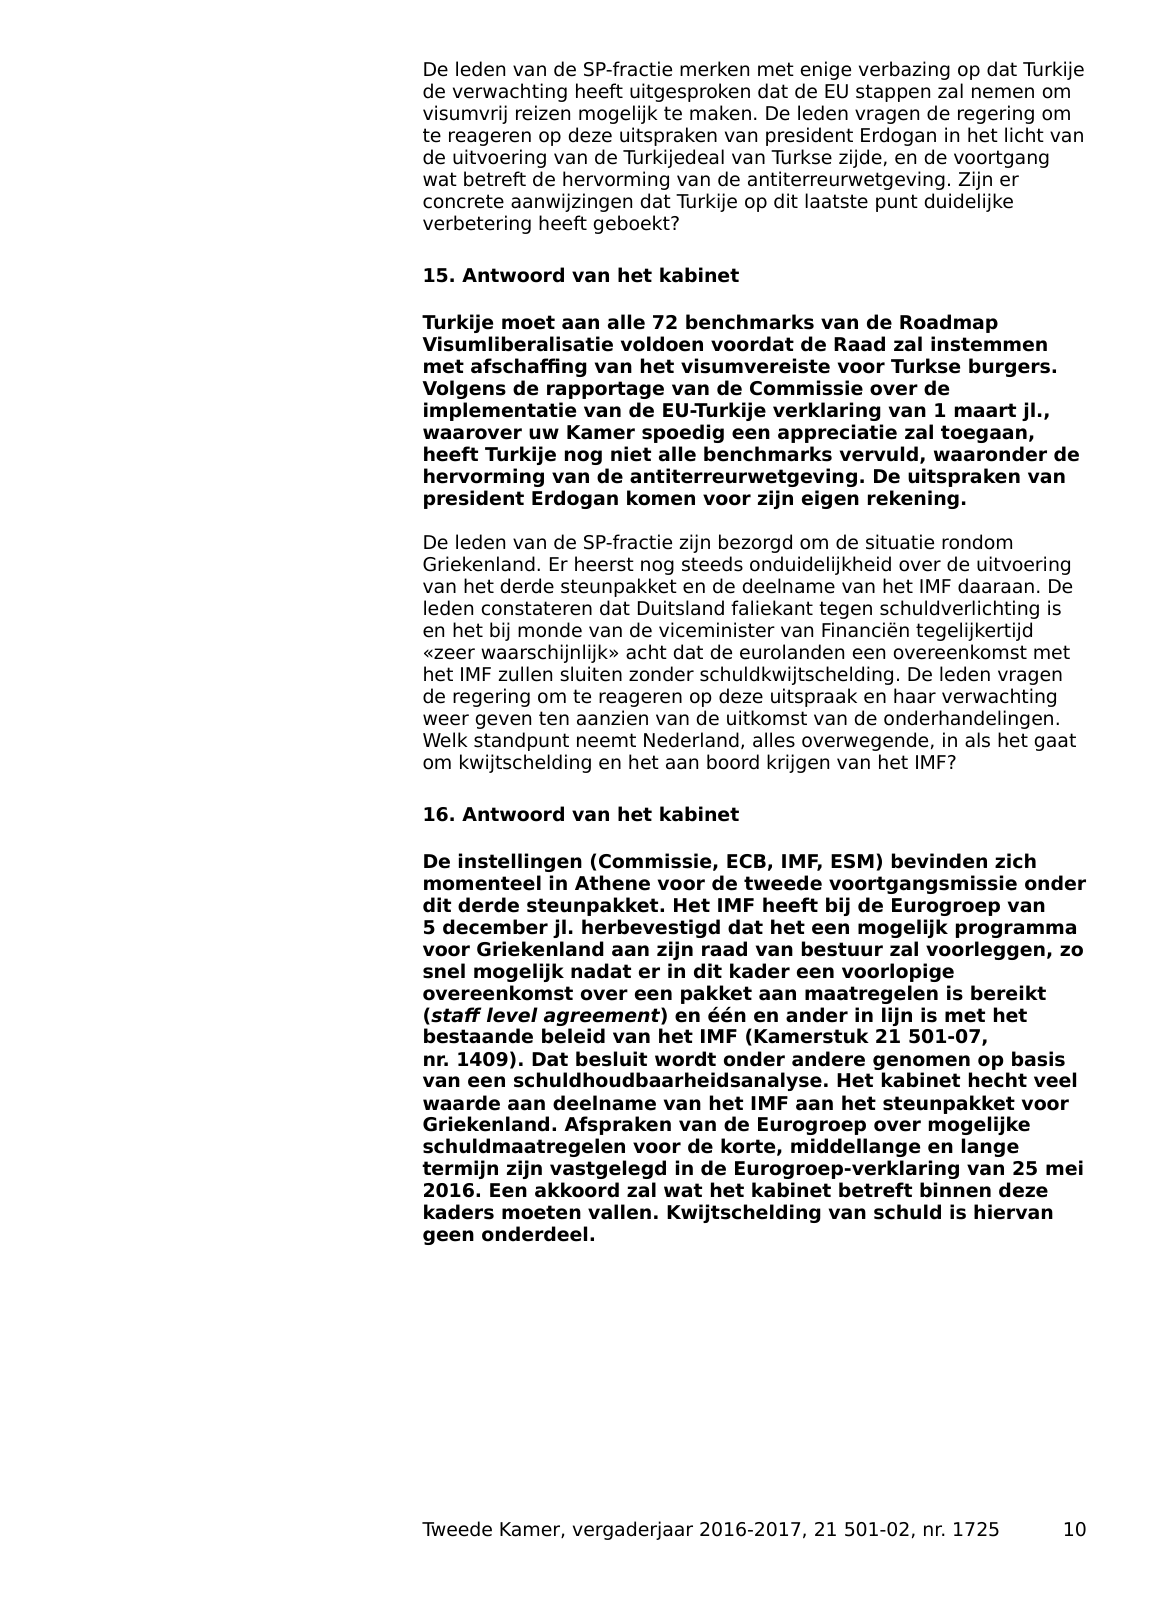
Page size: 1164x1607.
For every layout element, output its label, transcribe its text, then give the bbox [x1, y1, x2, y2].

text De leden van de SP-fractie merken met enige verbazing op dat Turkije de verwachting heeft uitgesproken dat de EU stappen zal nemen om visumvrij reizen mogelijk te maken. De leden vragen de regering om te reageren op deze uitspraken van president Erdogan in het licht van de uitvoering van de Turkijedeal van Turkse zijde, en de voortgang wat betreft de hervorming van de antiterreurwetgeving. Zijn er concrete aanwijzingen dat Turkije op dit laatste punt duidelijke verbetering heeft geboekt? [422, 59, 1087, 235]
subtitle 15. Antwoord van het kabinet [422, 265, 1087, 287]
text De leden van de SP-fractie zijn bezorgd om de situatie rondom Griekenland. Er heerst nog steeds onduidelijkheid over de uitvoering van het derde steunpakket en de deelname van het IMF daaraan. De leden constateren dat Duitsland faliekant tegen schuldverlichting is en het bij monde van de viceminister van Financiën tegelijkertijd «zeer waarschijnlijk» acht dat de eurolanden een overeenkomst met het IMF zullen sluiten zonder schuldkwijtschelding. De leden vragen de regering om te reageren op deze uitspraak en haar verwachting weer geven ten aanzien van de uitkomst van de onderhandelingen. Welk standpunt neemt Nederland, alles overwegende, in als het gaat om kwijtschelding en het aan boord krijgen van het IMF? [422, 532, 1087, 774]
text Turkije moet aan alle 72 benchmarks van de Roadmap Visumliberalisatie voldoen voordat de Raad zal instemmen met afschaffing van het visumvereiste voor Turkse burgers. Volgens de rapportage van de Commissie over de implementatie van de EU-Turkije verklaring van 1 maart jl., waarover uw Kamer spoedig een appreciatie zal toegaan, heeft Turkije nog niet alle benchmarks vervuld, waaronder de hervorming van de antiterreurwetgeving. De uitspraken van president Erdogan komen voor zijn eigen rekening. [422, 312, 1087, 510]
subtitle 16. Antwoord van het kabinet [422, 804, 1087, 826]
text De instellingen (Commissie, ECB, IMF, ESM) bevinden zich momenteel in Athene voor de tweede voortgangsmissie onder dit derde steunpakket. Het IMF heeft bij de Eurogroep van 5 december jl. herbevestigd dat het een mogelijk programma voor Griekenland aan zijn raad van bestuur zal voorleggen, zo snel mogelijk nadat er in dit kader een voorlopige overeenkomst over een pakket aan maatregelen is bereikt (staff level agreement) en één en ander in lijn is met het bestaande beleid van het IMF (Kamerstuk 21 501-07, nr. 1409). Dat besluit wordt onder andere genomen op basis van een schuldhoudbaarheidsanalyse. Het kabinet hecht veel waarde aan deelname van het IMF aan het steunpakket voor Griekenland. Afspraken van de Eurogroep over mogelijke schuldmaatregelen voor de korte, middellange en lange termijn zijn vastgelegd in de Eurogroep-verklaring van 25 mei 2016. Een akkoord zal wat het kabinet betreft binnen deze kaders moeten vallen. Kwijtschelding van schuld is hiervan geen onderdeel. [422, 851, 1087, 1246]
